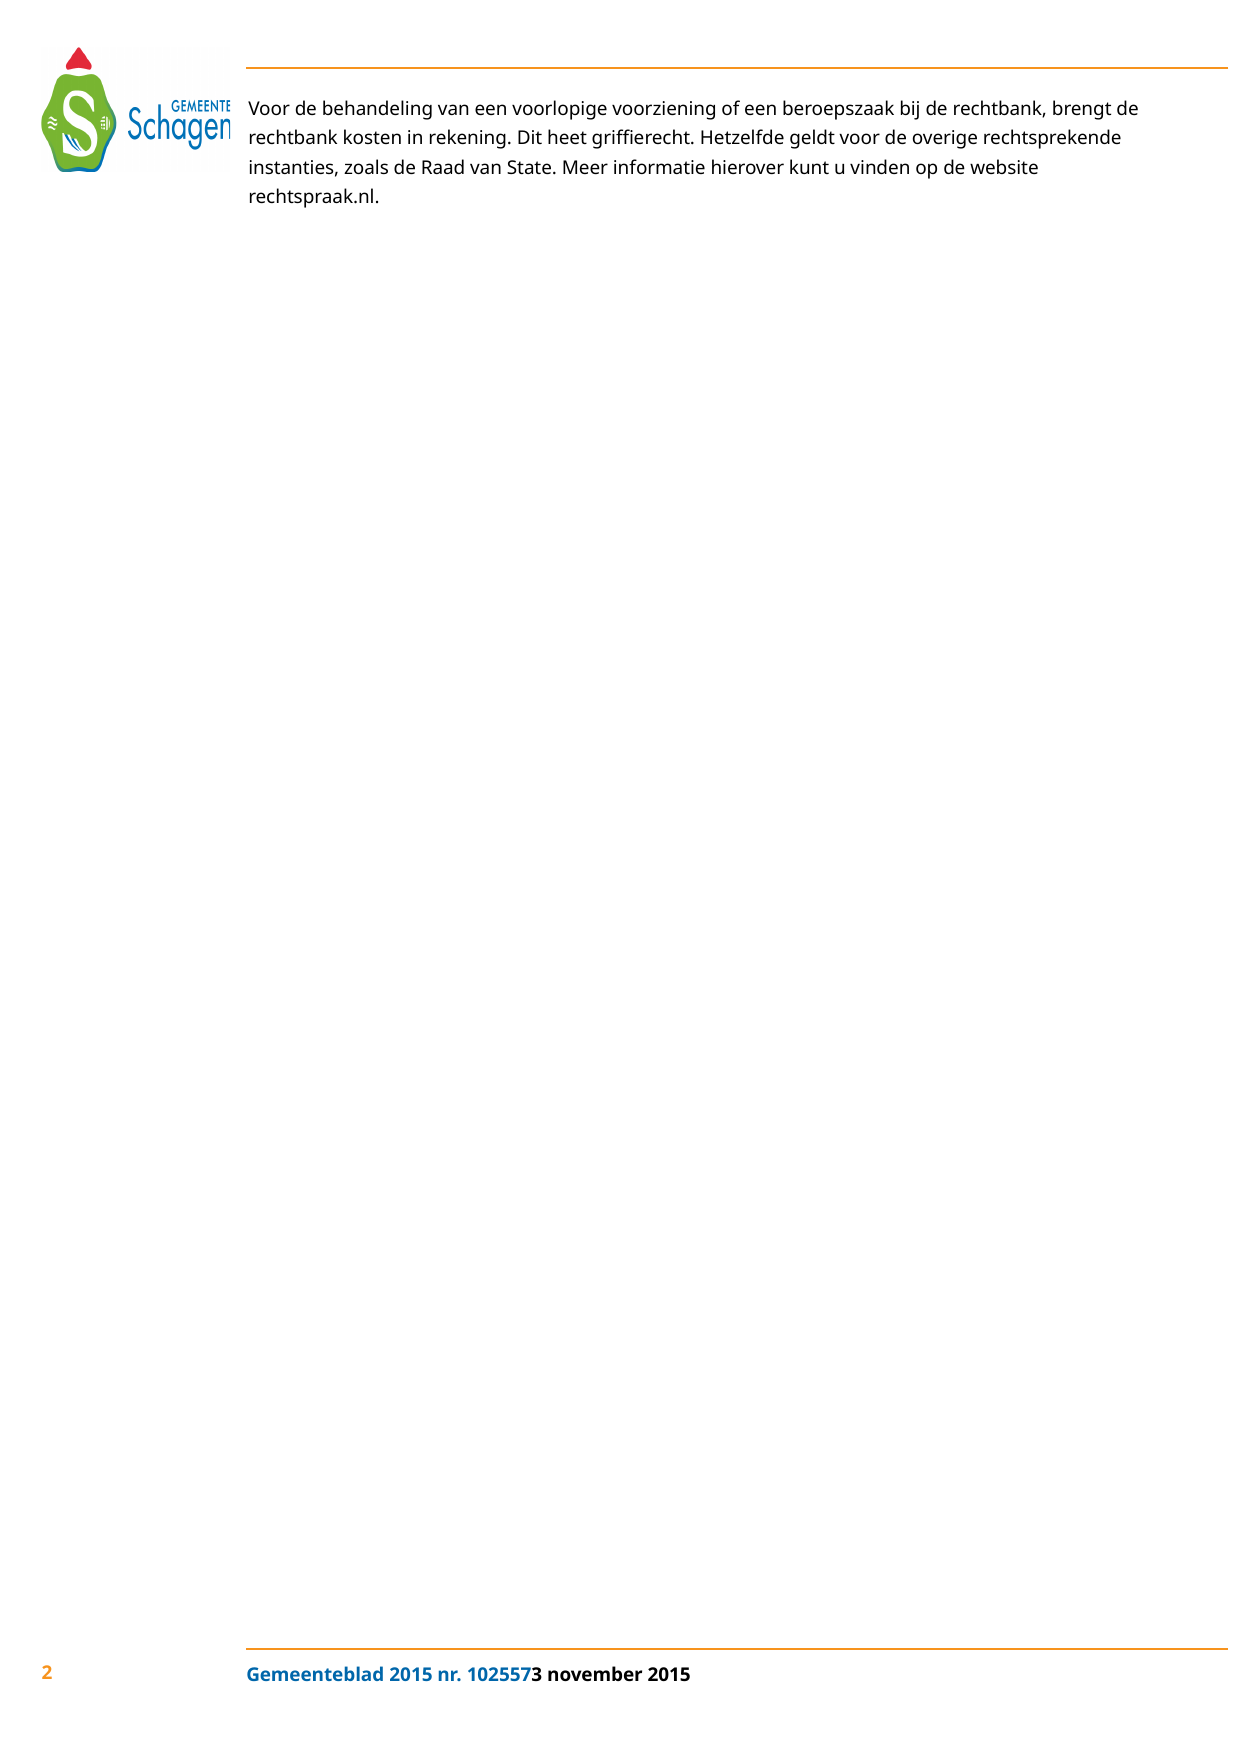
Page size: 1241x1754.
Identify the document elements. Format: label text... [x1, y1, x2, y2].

picture [41, 47, 231, 172]
text Voor de behandeling van een voorlopige voorziening of een beroepszaak bij de rechtbank, brengt de rechtbank kosten in rekening. Dit heet griffierecht. Hetzelfde geldt voor de overige rechtsprekende instanties, zoals de Raad van State. Meer informatie hierover kunt u vinden op de website rechtspraak.nl. [248, 95, 1152, 209]
